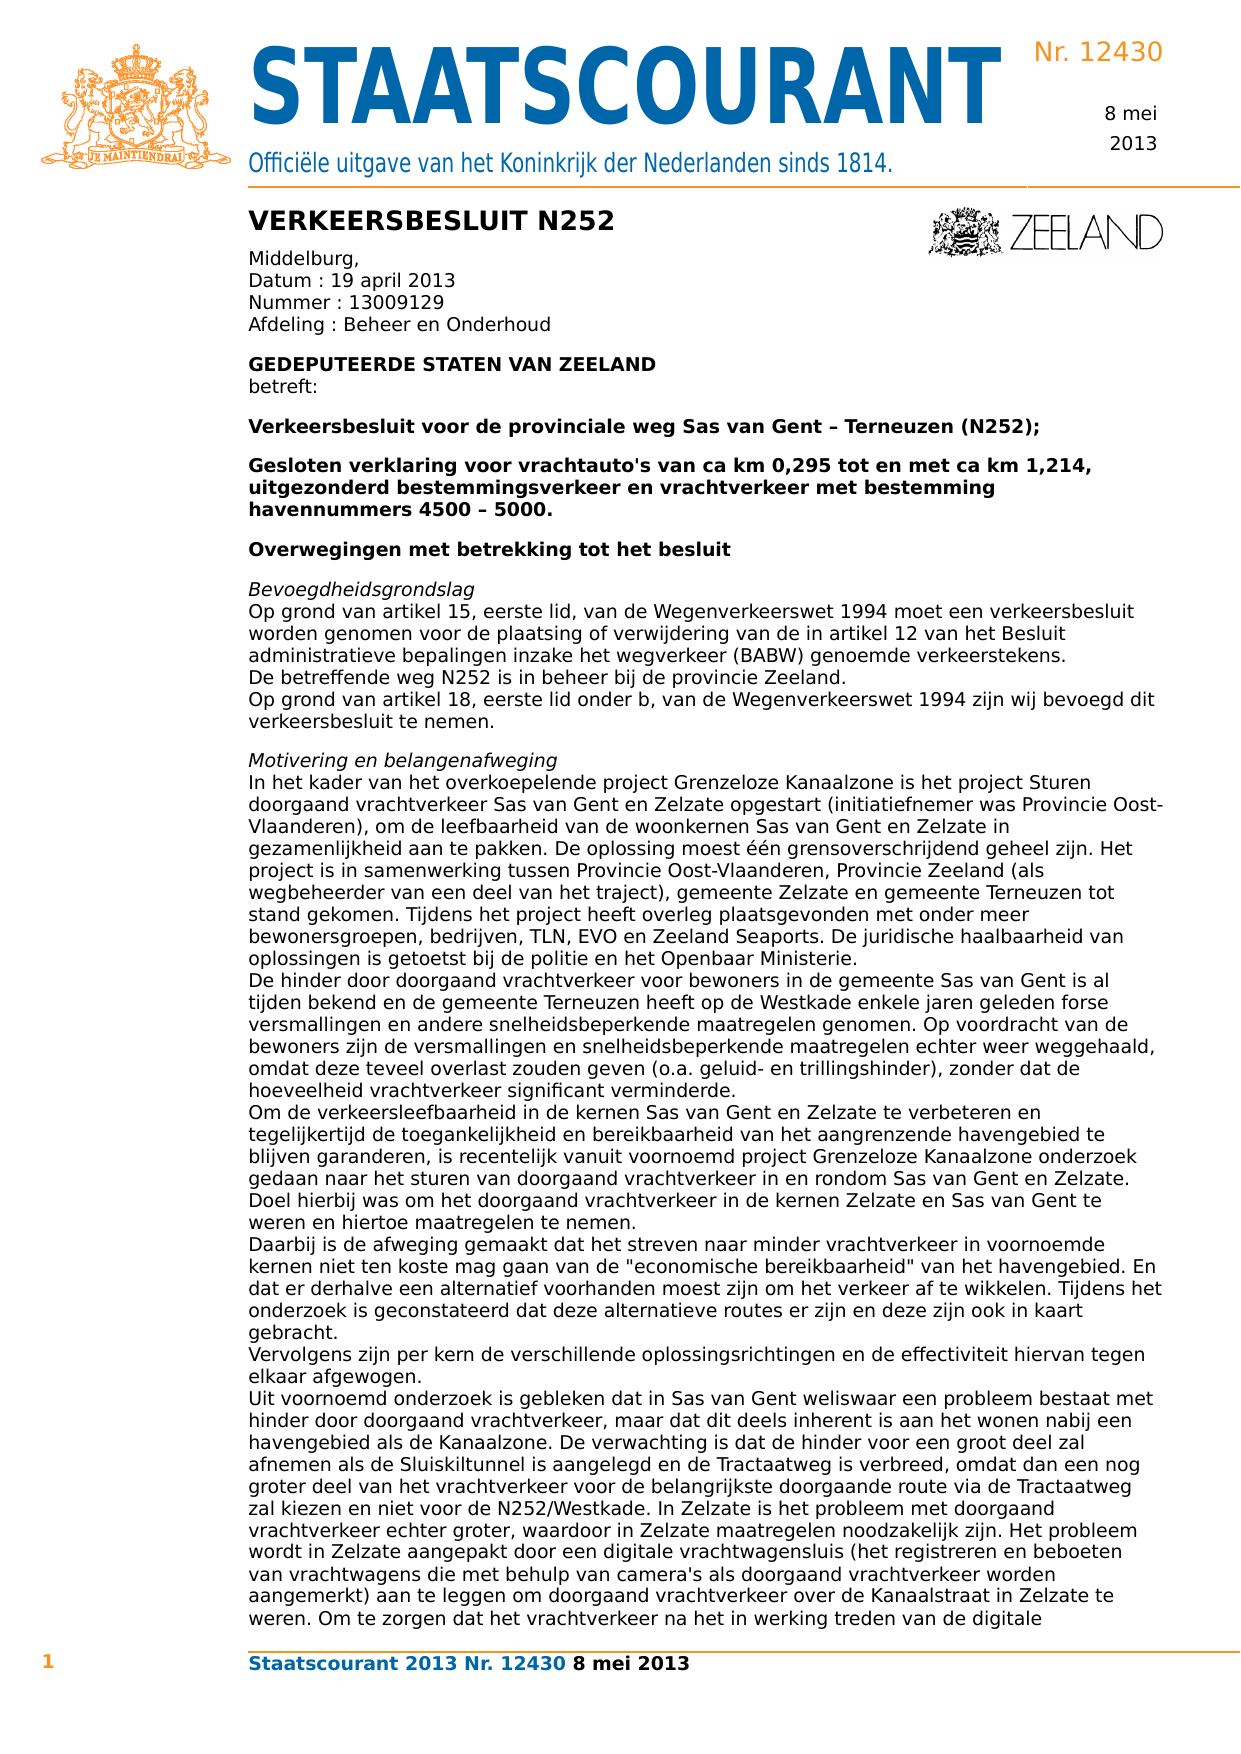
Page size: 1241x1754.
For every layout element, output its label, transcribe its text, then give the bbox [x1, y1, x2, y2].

picture [927, 205, 1164, 259]
text In het kader van het overkoepelende project Grenzeloze Kanaalzone is het project Sturen doorgaand vrachtverkeer Sas van Gent en Zelzate opgestart (initiatiefnemer was Provincie Oost-Vlaanderen), om de leefbaarheid van de woonkernen Sas van Gent en Zelzate in gezamenlijkheid aan te pakken. De oplossing moest één grensoverschrijdend geheel zijn. Het project is in samenwerking tussen Provincie Oost-Vlaanderen, Provincie Zeeland (als wegbeheerder van een deel van het traject), gemeente Zelzate en gemeente Terneuzen tot stand gekomen. Tijdens het project heeft overleg plaatsgevonden met onder meer bewonersgroepen, bedrijven, TLN, EVO en Zeeland Seaports. De juridische haalbaarheid van oplossingen is getoetst bij de politie en het Openbaar Ministerie. [248, 772, 1163, 970]
subtitle Verkeersbesluit voor de provinciale weg Sas van Gent – Terneuzen (N252); [248, 416, 1163, 438]
text Doel hierbij was om het doorgaand vrachtverkeer in de kernen Zelzate en Sas van Gent te weren en hiertoe maatregelen te nemen. [248, 1190, 1163, 1234]
text De betreffende weg N252 is in beheer bij de provincie Zeeland. [248, 667, 1163, 688]
subtitle Bevoegdheidsgrondslag [248, 579, 1163, 601]
text betreft: [248, 376, 1163, 398]
text Om de verkeersleefbaarheid in de kernen Sas van Gent en Zelzate te verbeteren en tegelijkertijd de toegankelijkheid en bereikbaarheid van het aangrenzende havengebied te blijven garanderen, is recentelijk vanuit voornoemd project Grenzeloze Kanaalzone onderzoek gedaan naar het sturen van doorgaand vrachtverkeer in en rondom Sas van Gent en Zelzate. [248, 1102, 1163, 1190]
text Datum : 19 april 2013 [248, 270, 1163, 292]
subtitle Motivering en belangenafweging [248, 750, 1163, 772]
picture [41, 44, 231, 169]
subtitle Overwegingen met betrekking tot het besluit [248, 539, 1163, 561]
subtitle Gesloten verklaring voor vrachtauto's van ca km 0,295 tot en met ca km 1,214, uitgezonderd bestemmingsverkeer en vrachtverkeer met bestemming havennummers 4500 – 5000. [248, 455, 1163, 521]
text Nummer : 13009129 [248, 292, 1163, 314]
subtitle VERKEERSBESLUIT N252 [248, 206, 927, 237]
text Daarbij is de afweging gemaakt dat het streven naar minder vrachtverkeer in voornoemde kernen niet ten koste mag gaan van de "economische bereikbaarheid" van het havengebied. En dat er derhalve een alternatief voorhanden moest zijn om het verkeer af te wikkelen. Tijdens het onderzoek is geconstateerd dat deze alternatieve routes er zijn en deze zijn ook in kaart gebracht. [248, 1234, 1163, 1344]
text Middelburg, [248, 248, 1163, 270]
text Op grond van artikel 18, eerste lid onder b, van de Wegenverkeerswet 1994 zijn wij bevoegd dit verkeersbesluit te nemen. [248, 688, 1163, 732]
text Afdeling : Beheer en Onderhoud [248, 314, 1163, 336]
text Uit voornoemd onderzoek is gebleken dat in Sas van Gent weliswaar een probleem bestaat met hinder door doorgaand vrachtverkeer, maar dat dit deels inherent is aan het wonen nabij een havengebied als de Kanaalzone. De verwachting is dat de hinder voor een groot deel zal afnemen als de Sluiskiltunnel is aangelegd en de Tractaatweg is verbreed, omdat dan een nog groter deel van het vrachtverkeer voor de belangrijkste doorgaande route via de Tractaatweg zal kiezen en niet voor de N252/Westkade. In Zelzate is het probleem met doorgaand vrachtverkeer echter groter, waardoor in Zelzate maatregelen noodzakelijk zijn. Het probleem wordt in Zelzate aangepakt door een digitale vrachtwagensluis (het registreren en beboeten van vrachtwagens die met behulp van camera's als doorgaand vrachtverkeer worden aangemerkt) aan te leggen om doorgaand vrachtverkeer over de Kanaalstraat in Zelzate te weren. Om te zorgen dat het vrachtverkeer na het in werking treden van de digitale [248, 1388, 1163, 1629]
subtitle GEDEPUTEERDE STATEN VAN ZEELAND [248, 354, 1163, 376]
text Vervolgens zijn per kern de verschillende oplossingsrichtingen en de effectiviteit hiervan tegen elkaar afgewogen. [248, 1344, 1163, 1388]
text Op grond van artikel 15, eerste lid, van de Wegenverkeerswet 1994 moet een verkeersbesluit worden genomen voor de plaatsing of verwijdering van de in artikel 12 van het Besluit administratieve bepalingen inzake het wegverkeer (BABW) genoemde verkeerstekens. [248, 601, 1163, 667]
text De hinder door doorgaand vrachtverkeer voor bewoners in de gemeente Sas van Gent is al tijden bekend en de gemeente Terneuzen heeft op de Westkade enkele jaren geleden forse versmallingen en andere snelheidsbeperkende maatregelen genomen. Op voordracht van de bewoners zijn de versmallingen en snelheidsbeperkende maatregelen echter weer weggehaald, omdat deze teveel overlast zouden geven (o.a. geluid- en trillingshinder), zonder dat de hoeveelheid vrachtverkeer significant verminderde. [248, 970, 1163, 1102]
